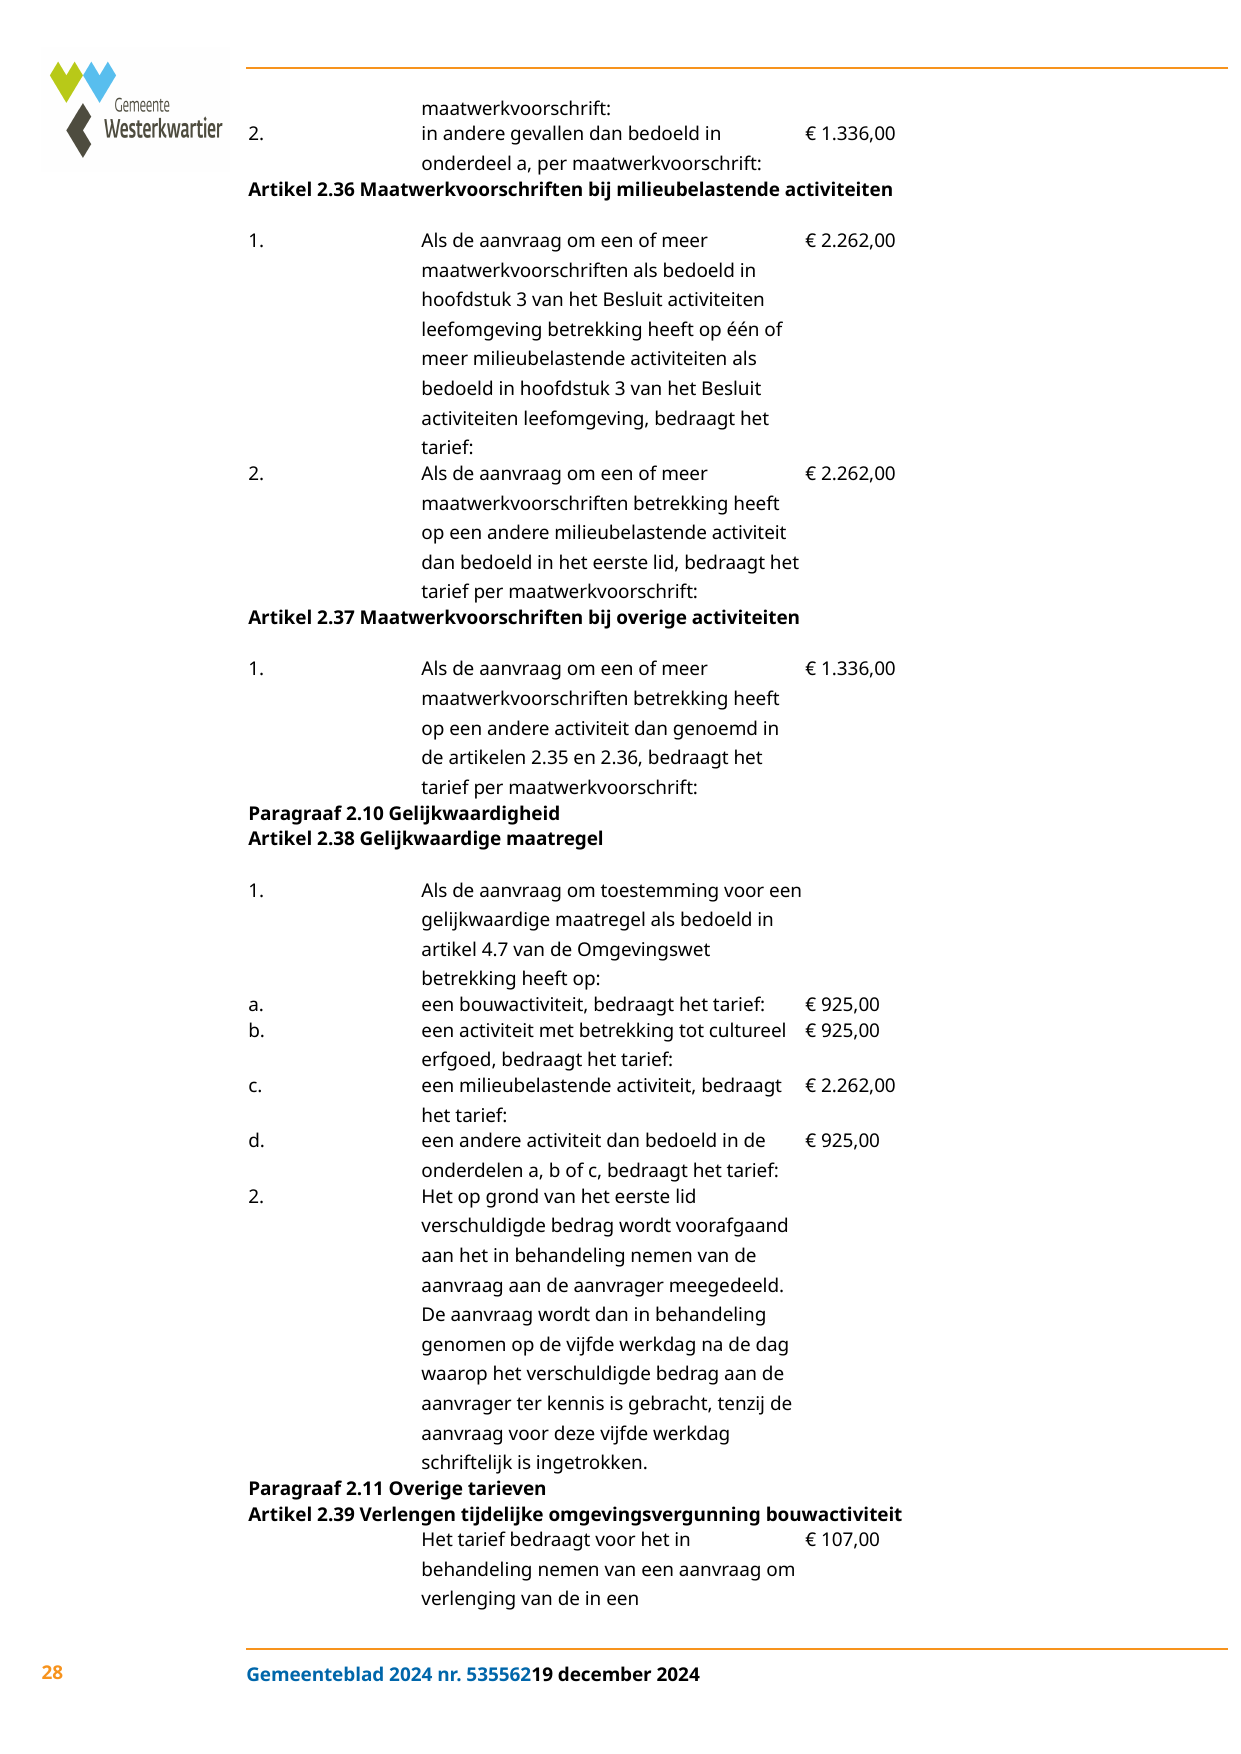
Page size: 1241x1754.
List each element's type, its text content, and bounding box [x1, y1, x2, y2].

table_cell [979, 227, 1152, 460]
table_cell Als de aanvraag om een of meer maatwerkvoorschriften betrekking heeft op een andere activiteit dan genoemd in de artikelen 2.35 en 2.36, bedraagt het tarief per maatwerkvoorschrift: [421, 656, 805, 800]
table_cell maatwerkvoorschrift: [421, 95, 805, 121]
table_cell b. [248, 1017, 421, 1072]
table_cell d. [248, 1128, 421, 1183]
table_cell € 1.336,00 [805, 121, 978, 176]
table_cell 2. [248, 1183, 421, 1475]
table_cell 1. [248, 877, 421, 991]
table_cell een andere activiteit dan bedoeld in de onderdelen a, b of c, bedraagt het tarief: [421, 1128, 805, 1183]
table_cell Het tarief bedraagt voor het in behandeling nemen van een aanvraag om verlenging van de in een [421, 1526, 805, 1611]
table_cell een bouwactiviteit, bedraagt het tarief: [421, 991, 805, 1017]
table_cell [805, 95, 978, 121]
table_cell Als de aanvraag om een of meer maatwerkvoorschriften betrekking heeft op een andere milieubelastende activiteit dan bedoeld in het eerste lid, bedraagt het tarief per maatwerkvoorschrift: [421, 460, 805, 604]
table_cell [979, 877, 1152, 991]
table_cell [979, 1017, 1152, 1072]
table_cell Artikel 2.37 Maatwerkvoorschriften bij overige activiteiten [248, 604, 1152, 630]
table_cell Artikel 2.36 Maatwerkvoorschriften bij milieubelastende activiteiten [248, 176, 1152, 202]
table_cell [248, 630, 421, 656]
table_cell [421, 202, 805, 227]
table_cell Artikel 2.38 Gelijkwaardige maatregel [248, 825, 1152, 851]
table_cell 2. [248, 121, 421, 176]
table_cell [248, 851, 421, 877]
table_cell [248, 202, 421, 227]
table_cell in andere gevallen dan bedoeld in onderdeel a, per maatwerkvoorschrift: [421, 121, 805, 176]
table_cell [805, 630, 978, 656]
table_cell € 107,00 [805, 1526, 978, 1611]
table_cell Als de aanvraag om toestemming voor een gelijkwaardige maatregel als bedoeld in artikel 4.7 van de Omgevingswet betrekking heeft op: [421, 877, 805, 991]
table_cell Als de aanvraag om een of meer maatwerkvoorschriften als bedoeld in hoofdstuk 3 van het Besluit activiteiten leefomgeving betrekking heeft op één of meer milieubelastende activiteiten als bedoeld in hoofdstuk 3 van het Besluit activiteiten leefomgeving, bedraagt het tarief: [421, 227, 805, 460]
table_cell [805, 202, 978, 227]
table_cell € 2.262,00 [805, 1073, 978, 1128]
table_cell [248, 1526, 421, 1611]
table_cell € 2.262,00 [805, 460, 978, 604]
table_cell Het op grond van het eerste lid verschuldigde bedrag wordt voorafgaand aan het in behandeling nemen van de aanvraag aan de aanvrager meegedeeld. De aanvraag wordt dan in behandeling genomen op de vijfde werkdag na de dag waarop het verschuldigde bedrag aan de aanvrager ter kennis is gebracht, tenzij de aanvraag voor deze vijfde werkdag schriftelijk is ingetrokken. [421, 1183, 805, 1475]
table_cell € 925,00 [805, 1128, 978, 1183]
table_cell [979, 991, 1152, 1017]
table_cell € 2.262,00 [805, 227, 978, 460]
table_cell 1. [248, 227, 421, 460]
table_cell [979, 202, 1152, 227]
table_cell een milieubelastende activiteit, bedraagt het tarief: [421, 1073, 805, 1128]
table_cell € 1.336,00 [805, 656, 978, 800]
table_cell Artikel 2.39 Verlengen tijdelijke omgevingsvergunning bouwactiviteit [248, 1501, 1152, 1526]
table_cell € 925,00 [805, 991, 978, 1017]
table_cell € 925,00 [805, 1017, 978, 1072]
table_cell [805, 851, 978, 877]
table_cell [421, 630, 805, 656]
table_cell [805, 877, 978, 991]
table_cell 2. [248, 460, 421, 604]
table_cell c. [248, 1073, 421, 1128]
table_cell Paragraaf 2.11 Overige tarieven [248, 1475, 1152, 1501]
table_cell [979, 630, 1152, 656]
table_cell [248, 95, 421, 121]
table_cell [979, 121, 1152, 176]
table_cell [805, 1183, 978, 1475]
table_cell [979, 460, 1152, 604]
picture [41, 47, 231, 172]
table_cell [979, 656, 1152, 800]
table_cell [979, 1183, 1152, 1475]
table_cell [979, 851, 1152, 877]
table_cell [421, 851, 805, 877]
table_cell a. [248, 991, 421, 1017]
table_cell [979, 1128, 1152, 1183]
table_cell [979, 1526, 1152, 1611]
table_cell een activiteit met betrekking tot cultureel erfgoed, bedraagt het tarief: [421, 1017, 805, 1072]
table_cell 1. [248, 656, 421, 800]
table_cell [979, 95, 1152, 121]
table_cell [979, 1073, 1152, 1128]
table_cell Paragraaf 2.10 Gelijkwaardigheid [248, 800, 1152, 825]
